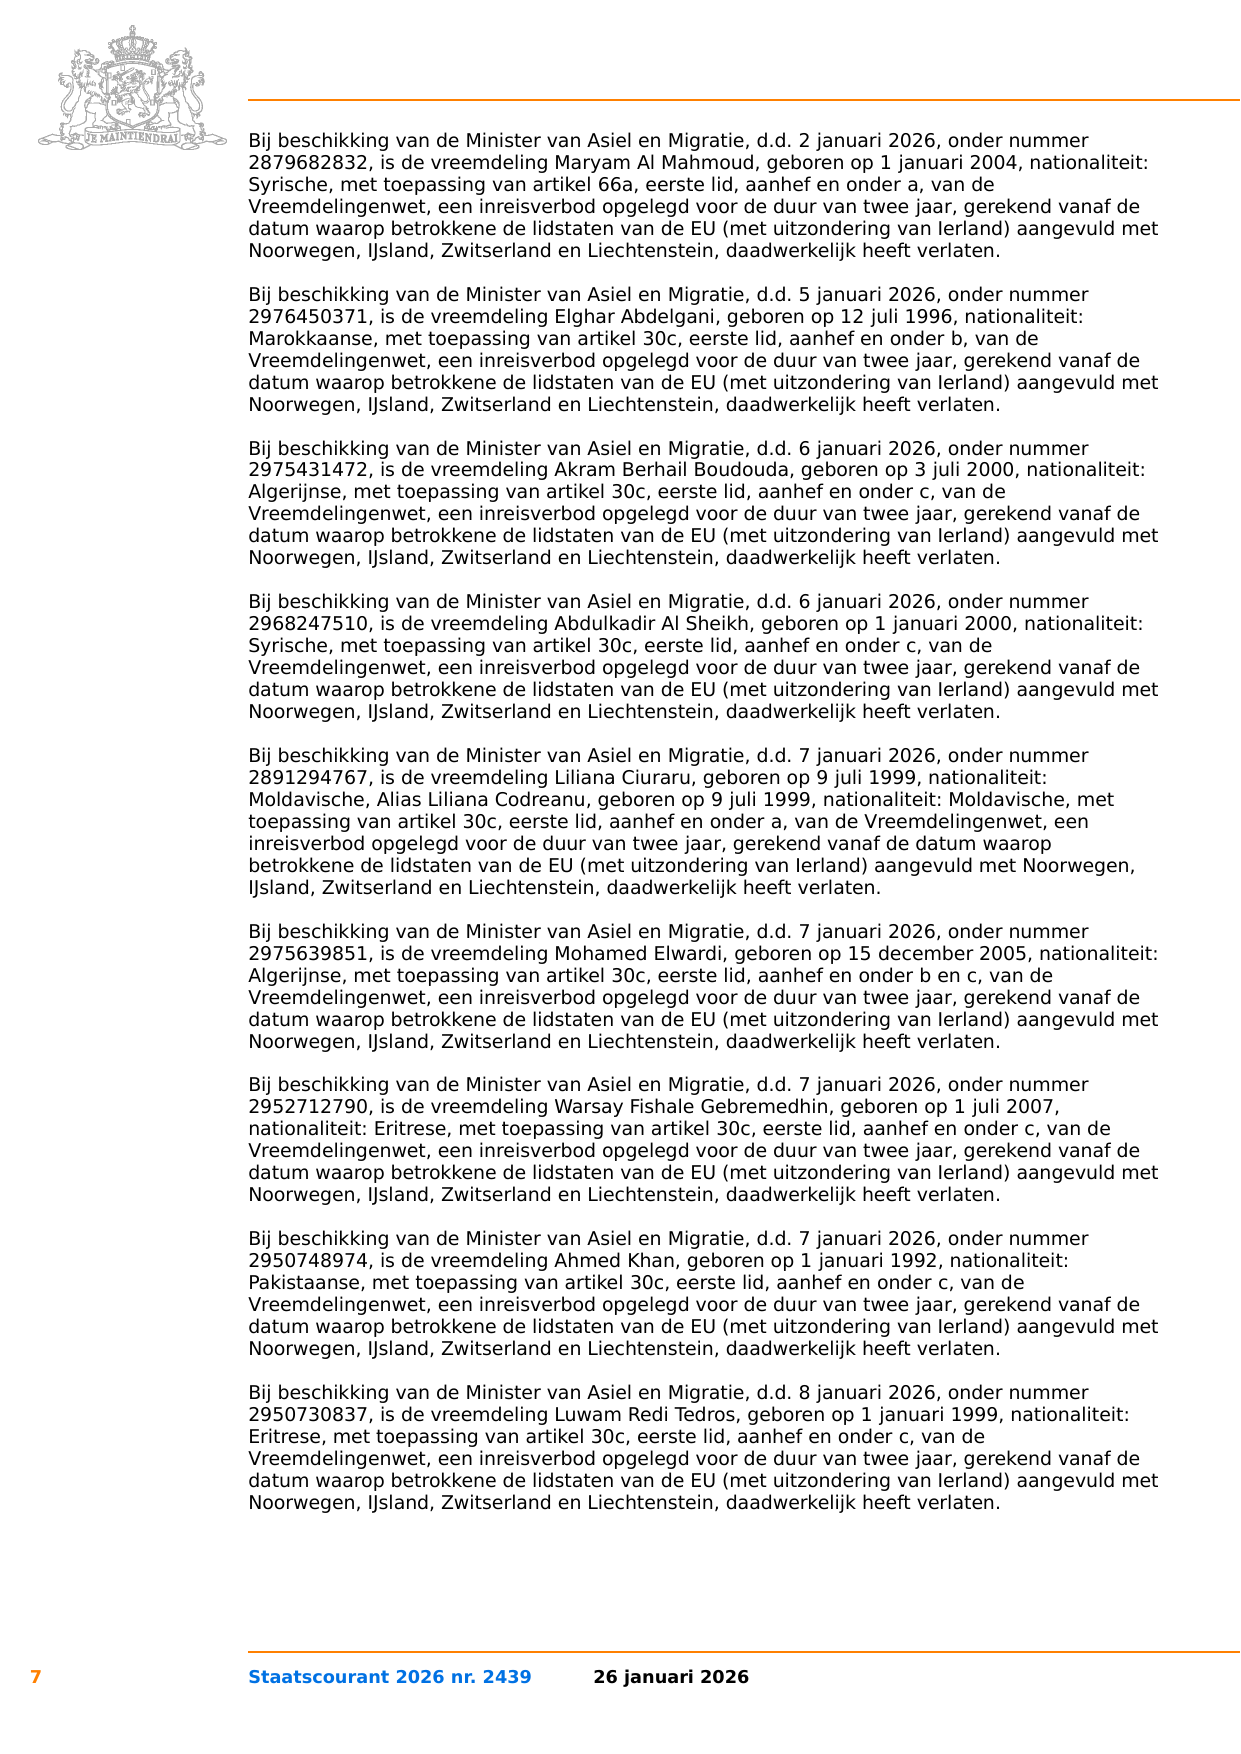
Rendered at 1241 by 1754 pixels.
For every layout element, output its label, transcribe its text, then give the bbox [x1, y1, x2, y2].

text Bij beschikking van de Minister van Asiel en Migratie, d.d. 6 januari 2026, onder nummer 2968247510, is de vreemdeling Abdulkadir Al Sheikh, geboren op 1 januari 2000, nationaliteit: Syrische, met toepassing van artikel 30c, eerste lid, aanhef en onder c, van de Vreemdelingenwet, een inreisverbod opgelegd voor de duur van twee jaar, gerekend vanaf de datum waarop betrokkene de lidstaten van de EU (met uitzondering van Ierland) aangevuld met Noorwegen, IJsland, Zwitserland en Liechtenstein, daadwerkelijk heeft verlaten. [248, 591, 1163, 723]
text Bij beschikking van de Minister van Asiel en Migratie, d.d. 7 januari 2026, onder nummer 2975639851, is de vreemdeling Mohamed Elwardi, geboren op 15 december 2005, nationaliteit: Algerijnse, met toepassing van artikel 30c, eerste lid, aanhef en onder b en c, van de Vreemdelingenwet, een inreisverbod opgelegd voor de duur van twee jaar, gerekend vanaf de datum waarop betrokkene de lidstaten van de EU (met uitzondering van Ierland) aangevuld met Noorwegen, IJsland, Zwitserland en Liechtenstein, daadwerkelijk heeft verlaten. [248, 921, 1163, 1052]
text Bij beschikking van de Minister van Asiel en Migratie, d.d. 2 januari 2026, onder nummer 2879682832, is de vreemdeling Maryam Al Mahmoud, geboren op 1 januari 2004, nationaliteit: Syrische, met toepassing van artikel 66a, eerste lid, aanhef en onder a, van de Vreemdelingenwet, een inreisverbod opgelegd voor de duur van twee jaar, gerekend vanaf de datum waarop betrokkene de lidstaten van de EU (met uitzondering van Ierland) aangevuld met Noorwegen, IJsland, Zwitserland en Liechtenstein, daadwerkelijk heeft verlaten. [248, 130, 1163, 262]
text Bij beschikking van de Minister van Asiel en Migratie, d.d. 6 januari 2026, onder nummer 2975431472, is de vreemdeling Akram Berhail Boudouda, geboren op 3 juli 2000, nationaliteit: Algerijnse, met toepassing van artikel 30c, eerste lid, aanhef en onder c, van de Vreemdelingenwet, een inreisverbod opgelegd voor de duur van twee jaar, gerekend vanaf de datum waarop betrokkene de lidstaten van de EU (met uitzondering van Ierland) aangevuld met Noorwegen, IJsland, Zwitserland en Liechtenstein, daadwerkelijk heeft verlaten. [248, 437, 1163, 569]
text Bij beschikking van de Minister van Asiel en Migratie, d.d. 7 januari 2026, onder nummer 2950748974, is de vreemdeling Ahmed Khan, geboren op 1 januari 1992, nationaliteit: Pakistaanse, met toepassing van artikel 30c, eerste lid, aanhef en onder c, van de Vreemdelingenwet, een inreisverbod opgelegd voor de duur van twee jaar, gerekend vanaf de datum waarop betrokkene de lidstaten van de EU (met uitzondering van Ierland) aangevuld met Noorwegen, IJsland, Zwitserland en Liechtenstein, daadwerkelijk heeft verlaten. [248, 1228, 1163, 1360]
picture [38, 25, 227, 150]
text Bij beschikking van de Minister van Asiel en Migratie, d.d. 5 januari 2026, onder nummer 2976450371, is de vreemdeling Elghar Abdelgani, geboren op 12 juli 1996, nationaliteit: Marokkaanse, met toepassing van artikel 30c, eerste lid, aanhef en onder b, van de Vreemdelingenwet, een inreisverbod opgelegd voor de duur van twee jaar, gerekend vanaf de datum waarop betrokkene de lidstaten van de EU (met uitzondering van Ierland) aangevuld met Noorwegen, IJsland, Zwitserland en Liechtenstein, daadwerkelijk heeft verlaten. [248, 284, 1163, 416]
text Bij beschikking van de Minister van Asiel en Migratie, d.d. 7 januari 2026, onder nummer 2952712790, is de vreemdeling Warsay Fishale Gebremedhin, geboren op 1 juli 2007, nationaliteit: Eritrese, met toepassing van artikel 30c, eerste lid, aanhef en onder c, van de Vreemdelingenwet, een inreisverbod opgelegd voor de duur van twee jaar, gerekend vanaf de datum waarop betrokkene de lidstaten van de EU (met uitzondering van Ierland) aangevuld met Noorwegen, IJsland, Zwitserland en Liechtenstein, daadwerkelijk heeft verlaten. [248, 1074, 1163, 1206]
text Bij beschikking van de Minister van Asiel en Migratie, d.d. 8 januari 2026, onder nummer 2950730837, is de vreemdeling Luwam Redi Tedros, geboren op 1 januari 1999, nationaliteit: Eritrese, met toepassing van artikel 30c, eerste lid, aanhef en onder c, van de Vreemdelingenwet, een inreisverbod opgelegd voor de duur van twee jaar, gerekend vanaf de datum waarop betrokkene de lidstaten van de EU (met uitzondering van Ierland) aangevuld met Noorwegen, IJsland, Zwitserland en Liechtenstein, daadwerkelijk heeft verlaten. [248, 1382, 1163, 1514]
text Bij beschikking van de Minister van Asiel en Migratie, d.d. 7 januari 2026, onder nummer 2891294767, is de vreemdeling Liliana Ciuraru, geboren op 9 juli 1999, nationaliteit: Moldavische, Alias Liliana Codreanu, geboren op 9 juli 1999, nationaliteit: Moldavische, met toepassing van artikel 30c, eerste lid, aanhef en onder a, van de Vreemdelingenwet, een inreisverbod opgelegd voor de duur van twee jaar, gerekend vanaf de datum waarop betrokkene de lidstaten van de EU (met uitzondering van Ierland) aangevuld met Noorwegen, IJsland, Zwitserland en Liechtenstein, daadwerkelijk heeft verlaten. [248, 745, 1163, 899]
